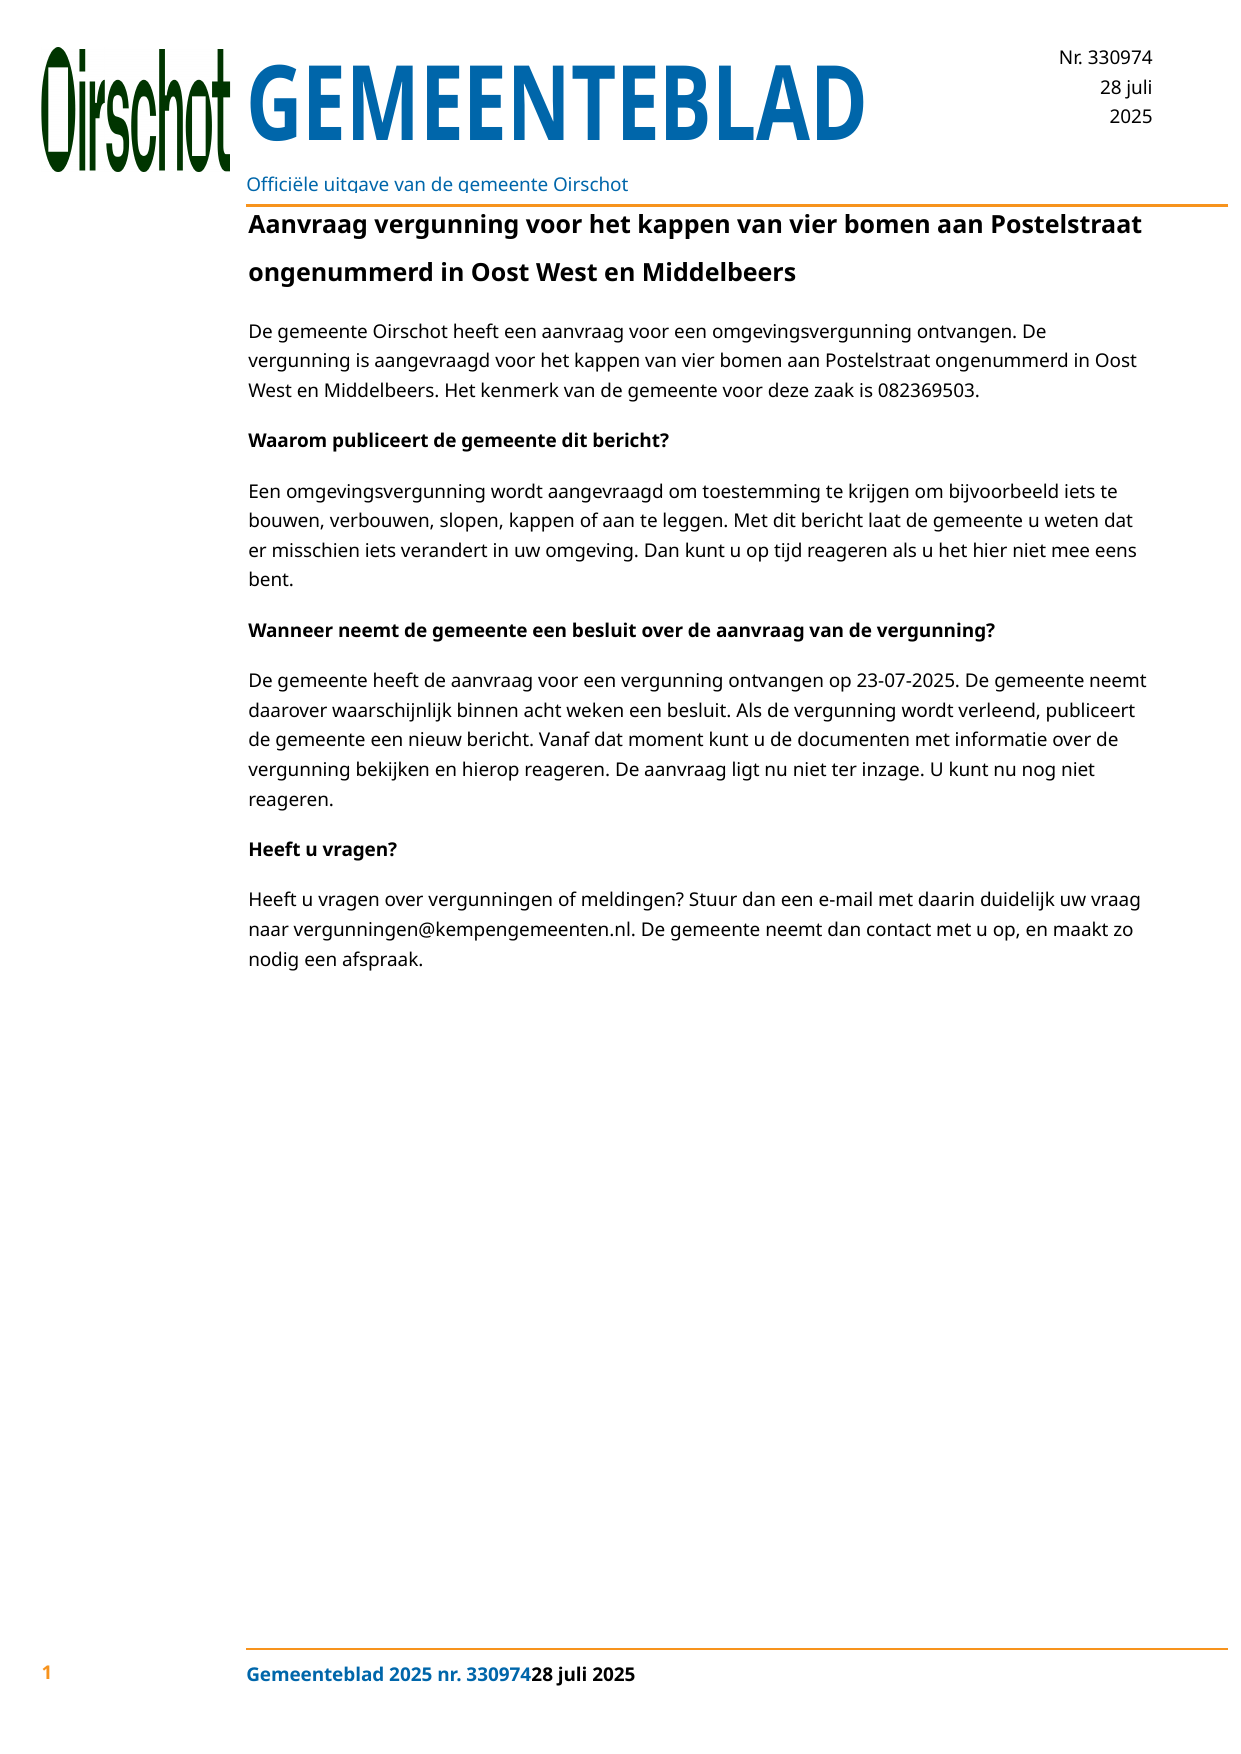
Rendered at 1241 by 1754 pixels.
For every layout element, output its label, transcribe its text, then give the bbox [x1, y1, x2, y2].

text Aanvraag vergunning voor het kappen van vier bomen aan Postelstraat ongenummerd in Oost West en Middelbeers [248, 207, 1152, 288]
text Wanneer neemt de gemeente een besluit over de aanvraag van de vergunning? [248, 617, 1152, 643]
text De gemeente Oirschot heeft een aanvraag voor een omgevingsvergunning ontvangen. De vergunning is aangevraagd voor het kappen van vier bomen aan Postelstraat ongenummerd in Oost West en Middelbeers. Het kenmerk van de gemeente voor deze zaak is 082369503. [248, 318, 1152, 403]
text Heeft u vragen over vergunningen of meldingen? Stuur dan een e-mail met daarin duidelijk uw vraag naar vergunningen@kempengemeenten.nl. De gemeente neemt dan contact met u op, en maakt zo nodig een afspraak. [248, 887, 1152, 972]
text De gemeente heeft de aanvraag voor een vergunning ontvangen op 23-07-2025. De gemeente neemt daarover waarschijnlijk binnen acht weken een besluit. Als de vergunning wordt verleend, publiceert de gemeente een nieuw bericht. Vanaf dat moment kunt u de documenten met informatie over de vergunning bekijken en hierop reageren. De aanvraag ligt nu niet ter inzage. U kunt nu nog niet reageren. [248, 667, 1152, 812]
picture [41, 47, 231, 172]
text Heeft u vragen? [248, 836, 1152, 862]
text Waarom publiceert de gemeente dit bericht? [248, 427, 1152, 453]
text Een omgevingsvergunning wordt aangevraagd om toestemming te krijgen om bijvoorbeeld iets te bouwen, verbouwen, slopen, kappen of aan te leggen. Met dit bericht laat de gemeente u weten dat er misschien iets verandert in uw omgeving. Dan kunt u op tijd reageren als u het hier niet mee eens bent. [248, 478, 1152, 592]
